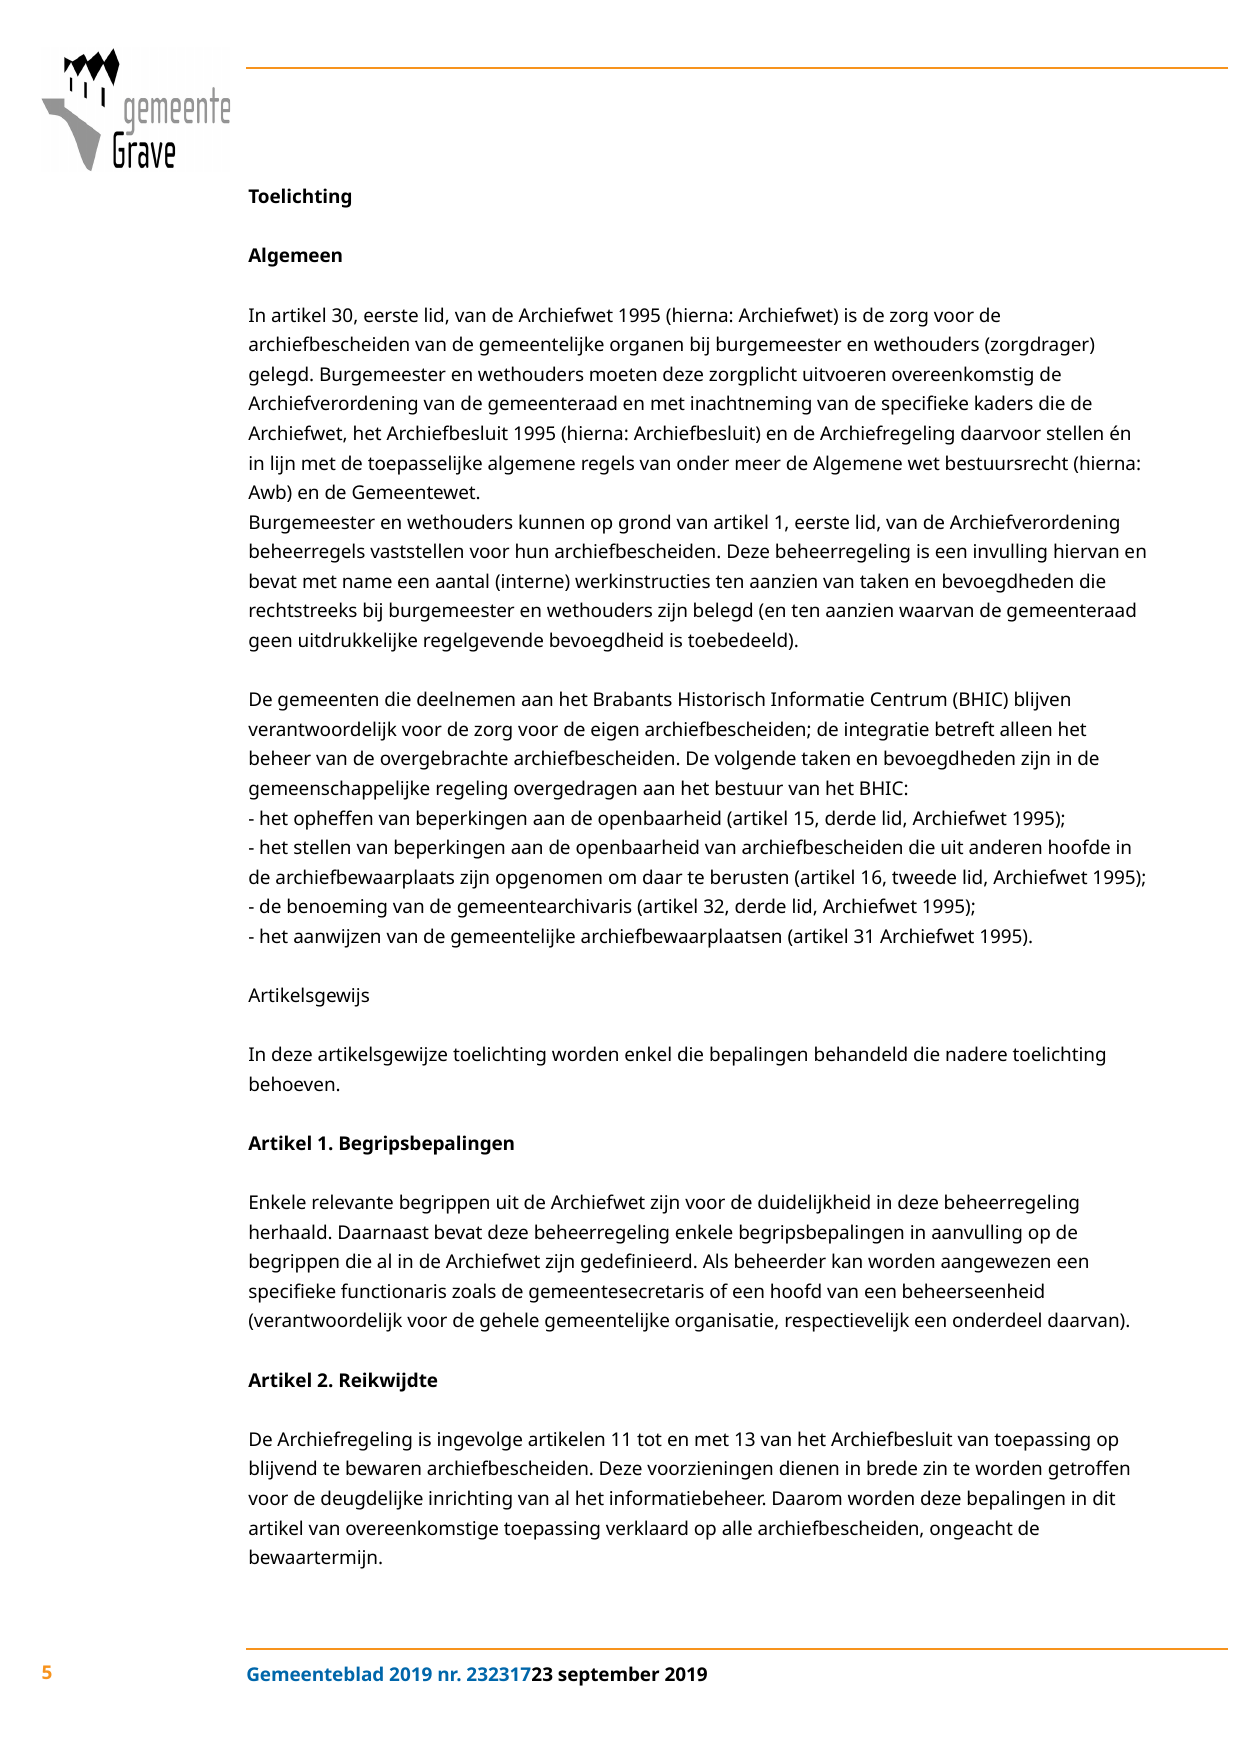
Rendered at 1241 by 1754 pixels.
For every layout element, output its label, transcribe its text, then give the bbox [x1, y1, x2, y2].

text De gemeenten die deelnemen aan het Brabants Historisch Informatie Centrum (BHIC) blijven verantwoordelijk voor de zorg voor de eigen archiefbescheiden; de integratie betreft alleen het beheer van de overgebrachte archiefbescheiden. De volgende taken en bevoegdheden zijn in de gemeenschappelijke regeling overgedragen aan het bestuur van het BHIC: [248, 686, 1152, 801]
text - het aanwijzen van de gemeentelijke archiefbewaarplaatsen (artikel 31 Archiefwet 1995). [248, 923, 1152, 949]
text Artikel 2. Reikwijdte [248, 1367, 1152, 1393]
text Artikelsgewijs [248, 982, 1152, 1008]
picture [41, 47, 231, 172]
text Toelichting [248, 183, 1152, 209]
text Enkele relevante begrippen uit de Archiefwet zijn voor de duidelijkheid in deze beheerregeling herhaald. Daarnaast bevat deze beheerregeling enkele begripsbepalingen in aanvulling op de begrippen die al in de Archiefwet zijn gedefinieerd. Als beheerder kan worden aangewezen een specifieke functionaris zoals de gemeentesecretaris of een hoofd van een beheerseenheid (verantwoordelijk voor de gehele gemeentelijke organisatie, respectievelijk een onderdeel daarvan). [248, 1189, 1152, 1333]
text - het opheffen van beperkingen aan de openbaarheid (artikel 15, derde lid, Archiefwet 1995); [248, 805, 1152, 831]
text Algemeen [248, 243, 1152, 268]
text De Archiefregeling is ingevolge artikelen 11 tot en met 13 van het Archiefbesluit van toepassing op blijvend te bewaren archiefbescheiden. Deze voorzieningen dienen in brede zin te worden getroffen voor de deugdelijke inrichting van al het informatiebeheer. Daarom worden deze bepalingen in dit artikel van overeenkomstige toepassing verklaard op alle archiefbescheiden, ongeacht de bewaartermijn. [248, 1426, 1152, 1570]
text - het stellen van beperkingen aan de openbaarheid van archiefbescheiden die uit anderen hoofde in de archiefbewaarplaats zijn opgenomen om daar te berusten (artikel 16, tweede lid, Archiefwet 1995); [248, 834, 1152, 890]
text In deze artikelsgewijze toelichting worden enkel die bepalingen behandeld die nadere toelichting behoeven. [248, 1041, 1152, 1097]
text - de benoeming van de gemeentearchivaris (artikel 32, derde lid, Archiefwet 1995); [248, 893, 1152, 919]
text In artikel 30, eerste lid, van de Archiefwet 1995 (hierna: Archiefwet) is de zorg voor de archiefbescheiden van de gemeentelijke organen bij burgemeester en wethouders (zorgdrager) gelegd. Burgemeester en wethouders moeten deze zorgplicht uitvoeren overeenkomstig de Archiefverordening van de gemeenteraad en met inachtneming van de specifieke kaders die de Archiefwet, het Archiefbesluit 1995 (hierna: Archiefbesluit) en de Archiefregeling daarvoor stellen én in lijn met de toepasselijke algemene regels van onder meer de Algemene wet bestuursrecht (hierna: Awb) en de Gemeentewet. [248, 302, 1152, 505]
text Artikel 1. Begripsbepalingen [248, 1130, 1152, 1156]
text Burgemeester en wethouders kunnen op grond van artikel 1, eerste lid, van de Archiefverordening beheerregels vaststellen voor hun archiefbescheiden. Deze beheerregeling is een invulling hiervan en bevat met name een aantal (interne) werkinstructies ten aanzien van taken en bevoegdheden die rechtstreeks bij burgemeester en wethouders zijn belegd (en ten aanzien waarvan de gemeenteraad geen uitdrukkelijke regelgevende bevoegdheid is toebedeeld). [248, 509, 1152, 653]
